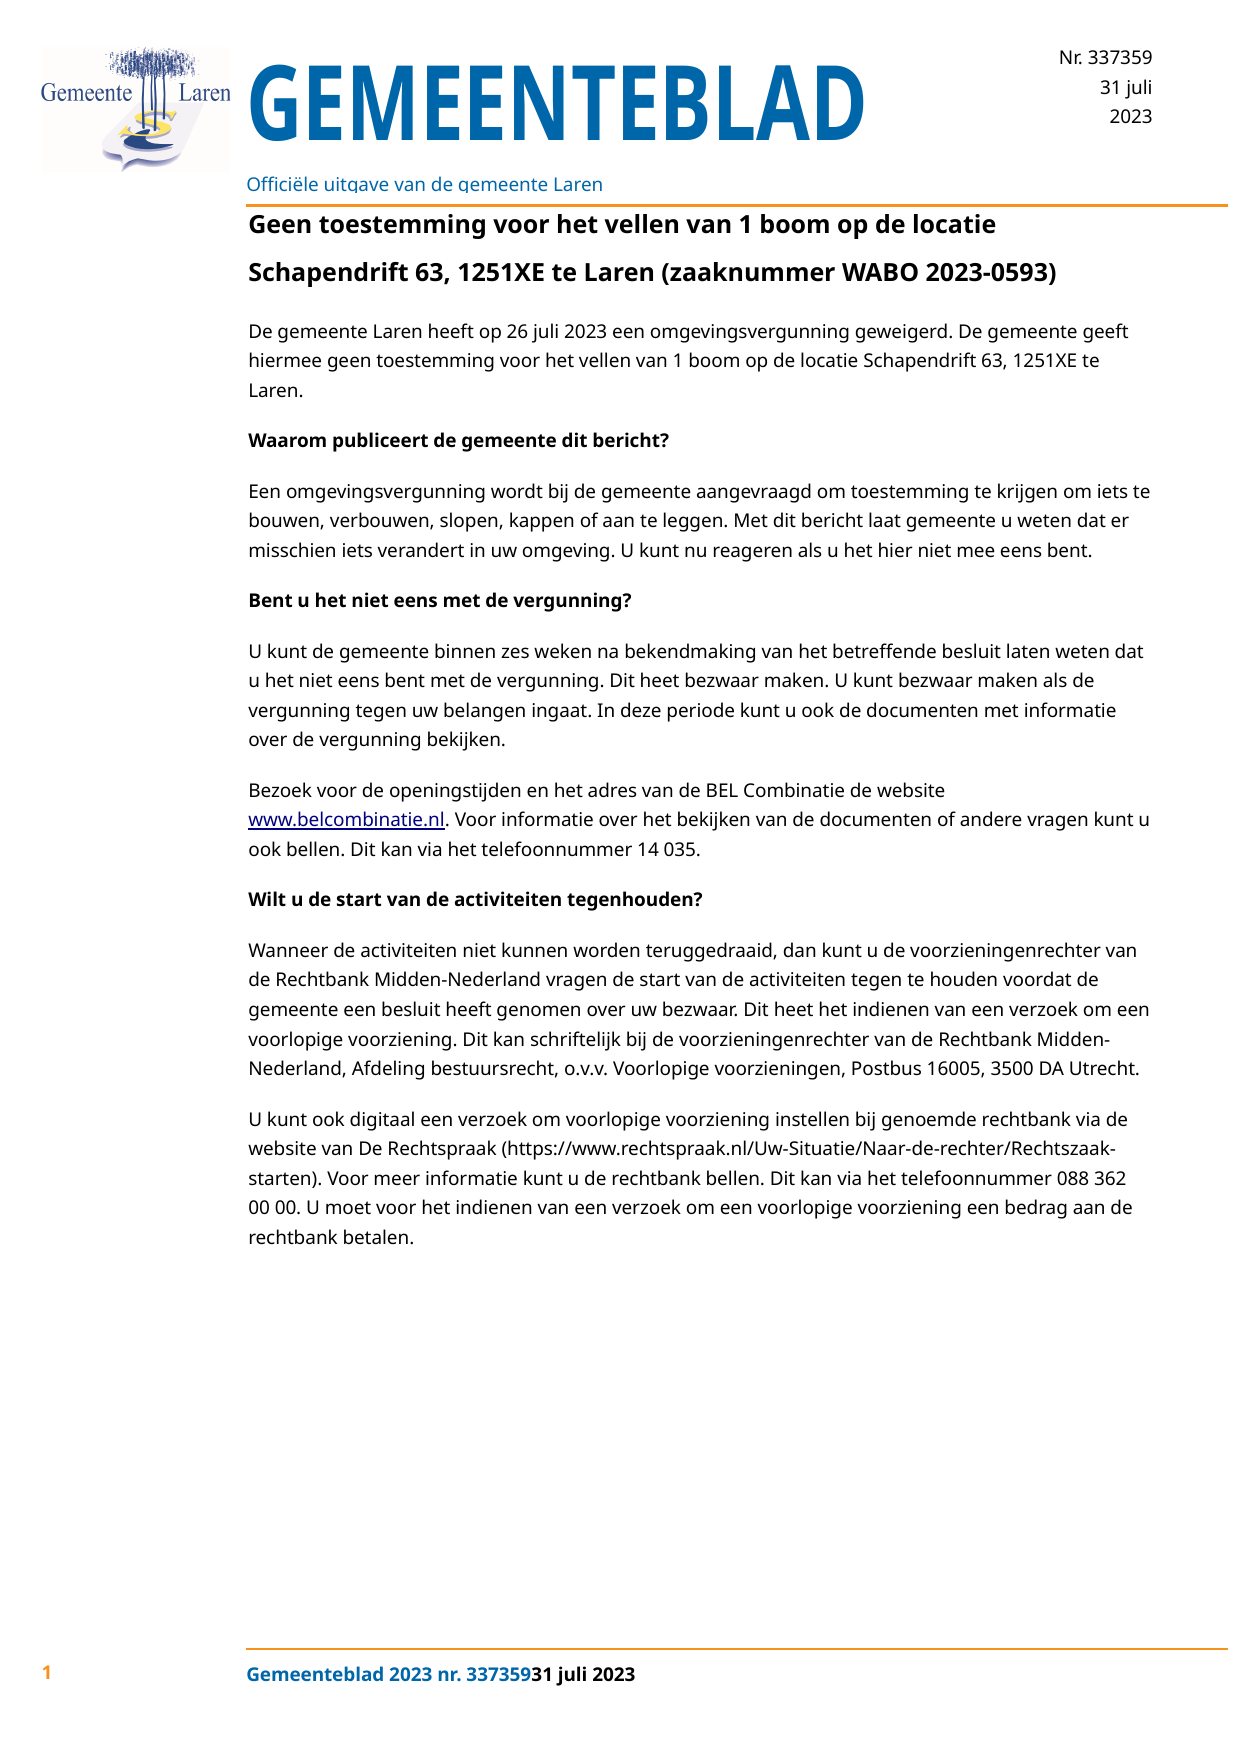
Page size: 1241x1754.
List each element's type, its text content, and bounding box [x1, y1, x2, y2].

text Waarom publiceert de gemeente dit bericht? [248, 427, 1152, 453]
text Wilt u de start van de activiteiten tegenhouden? [248, 887, 1152, 912]
text Wanneer de activiteiten niet kunnen worden teruggedraaid, dan kunt u de voorzieningenrechter van de Rechtbank Midden-Nederland vragen de start van de activiteiten tegen te houden voordat de gemeente een besluit heeft genomen over uw bezwaar. Dit heet het indienen van een verzoek om een voorlopige voorziening. Dit kan schriftelijk bij de voorzieningenrechter van de Rechtbank Midden-Nederland, Afdeling bestuursrecht, o.v.v. Voorlopige voorzieningen, Postbus 16005, 3500 DA Utrecht. [248, 937, 1152, 1081]
text Geen toestemming voor het vellen van 1 boom op de locatie Schapendrift 63, 1251XE te Laren (zaaknummer WABO 2023-0593) [248, 207, 1152, 288]
text De gemeente Laren heeft op 26 juli 2023 een omgevingsvergunning geweigerd. De gemeente geeft hiermee geen toestemming voor het vellen van 1 boom op de locatie Schapendrift 63, 1251XE te Laren. [248, 318, 1152, 403]
text Bent u het niet eens met de vergunning? [248, 587, 1152, 613]
picture [41, 47, 231, 172]
text Bezoek voor de openingstijden en het adres van de BEL Combinatie de website www.belcombinatie.nl. Voor informatie over het bekijken van de documenten of andere vragen kunt u ook bellen. Dit kan via het telefoonnummer 14 035. [248, 777, 1152, 862]
text Een omgevingsvergunning wordt bij de gemeente aangevraagd om toestemming te krijgen om iets te bouwen, verbouwen, slopen, kappen of aan te leggen. Met dit bericht laat gemeente u weten dat er misschien iets verandert in uw omgeving. U kunt nu reageren als u het hier niet mee eens bent. [248, 478, 1152, 563]
text U kunt ook digitaal een verzoek om voorlopige voorziening instellen bij genoemde rechtbank via de website van De Rechtspraak (https://www.rechtspraak.nl/Uw-Situatie/Naar-de-rechter/Rechtszaak-starten). Voor meer informatie kunt u de rechtbank bellen. Dit kan via het telefoonnummer 088 362 00 00. U moet voor het indienen van een verzoek om een voorlopige voorziening een bedrag aan de rechtbank betalen. [248, 1106, 1152, 1250]
text U kunt de gemeente binnen zes weken na bekendmaking van het betreffende besluit laten weten dat u het niet eens bent met de vergunning. Dit heet bezwaar maken. U kunt bezwaar maken als de vergunning tegen uw belangen ingaat. In deze periode kunt u ook de documenten met informatie over de vergunning bekijken. [248, 638, 1152, 752]
